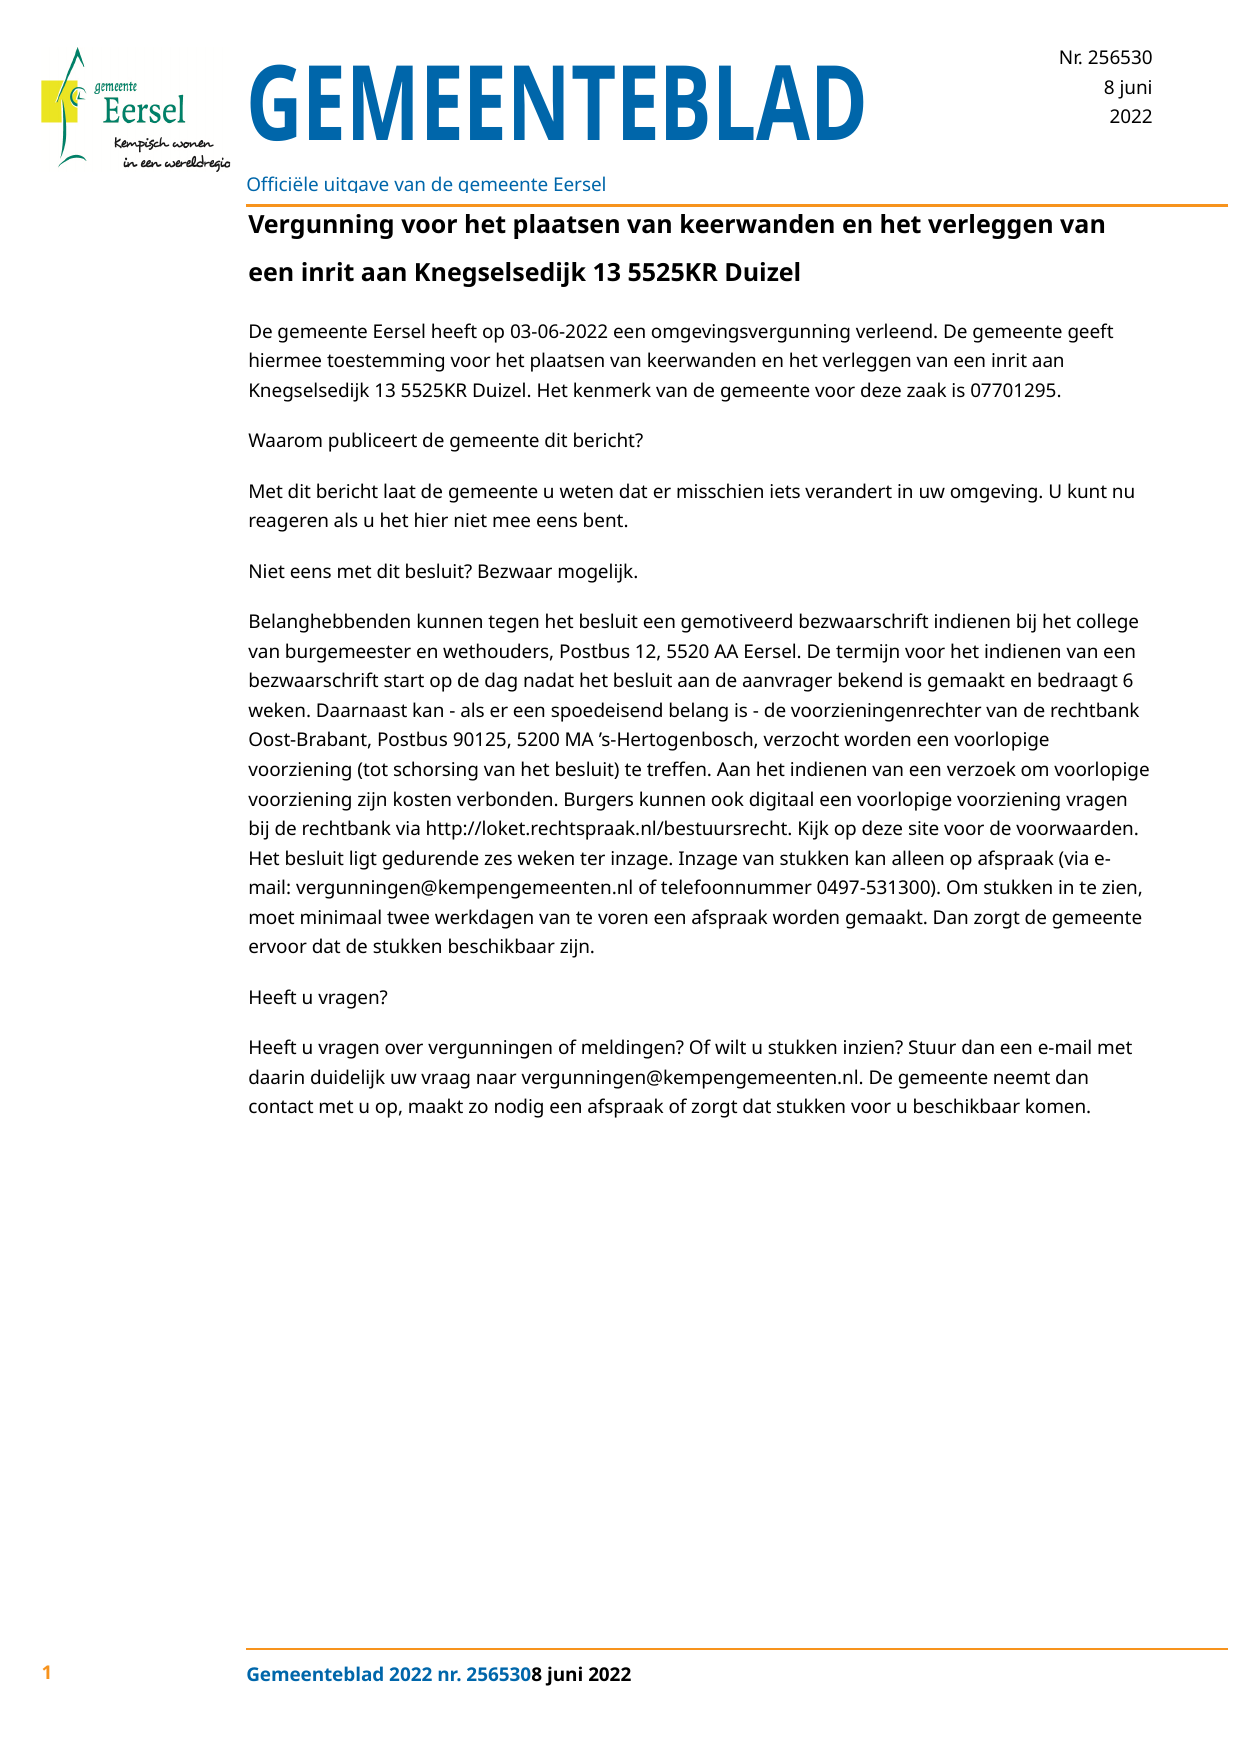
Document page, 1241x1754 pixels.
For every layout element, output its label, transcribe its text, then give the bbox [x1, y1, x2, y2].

picture [41, 47, 231, 172]
text Niet eens met dit besluit? Bezwaar mogelijk. [248, 558, 1152, 584]
text Met dit bericht laat de gemeente u weten dat er misschien iets verandert in uw omgeving. U kunt nu reageren als u het hier niet mee eens bent. [248, 478, 1152, 533]
text Heeft u vragen? [248, 984, 1152, 1010]
text Vergunning voor het plaatsen van keerwanden en het verleggen van een inrit aan Knegselsedijk 13 5525KR Duizel [248, 207, 1152, 288]
text Waarom publiceert de gemeente dit bericht? [248, 427, 1152, 453]
text Heeft u vragen over vergunningen of meldingen? Of wilt u stukken inzien? Stuur dan een e-mail met daarin duidelijk uw vraag naar vergunningen@kempengemeenten.nl. De gemeente neemt dan contact met u op, maakt zo nodig een afspraak of zorgt dat stukken voor u beschikbaar komen. [248, 1034, 1152, 1119]
text Belanghebbenden kunnen tegen het besluit een gemotiveerd bezwaarschrift indienen bij het college van burgemeester en wethouders, Postbus 12, 5520 AA Eersel. De termijn voor het indienen van een bezwaarschrift start op de dag nadat het besluit aan de aanvrager bekend is gemaakt en bedraagt 6 weken. Daarnaast kan - als er een spoedeisend belang is - de voorzieningenrechter van de rechtbank Oost-Brabant, Postbus 90125, 5200 MA ’s-Hertogenbosch, verzocht worden een voorlopige voorziening (tot schorsing van het besluit) te treffen. Aan het indienen van een verzoek om voorlopige voorziening zijn kosten verbonden. Burgers kunnen ook digitaal een voorlopige voorziening vragen bij de rechtbank via http://loket.rechtspraak.nl/bestuursrecht. Kijk op deze site voor de voorwaarden. Het besluit ligt gedurende zes weken ter inzage. Inzage van stukken kan alleen op afspraak (via e-mail: vergunningen@kempengemeenten.nl of telefoonnummer 0497-531300). Om stukken in te zien, moet minimaal twee werkdagen van te voren een afspraak worden gemaakt. Dan zorgt de gemeente ervoor dat de stukken beschikbaar zijn. [248, 608, 1152, 959]
text De gemeente Eersel heeft op 03-06-2022 een omgevingsvergunning verleend. De gemeente geeft hiermee toestemming voor het plaatsen van keerwanden en het verleggen van een inrit aan Knegselsedijk 13 5525KR Duizel. Het kenmerk van de gemeente voor deze zaak is 07701295. [248, 318, 1152, 403]
